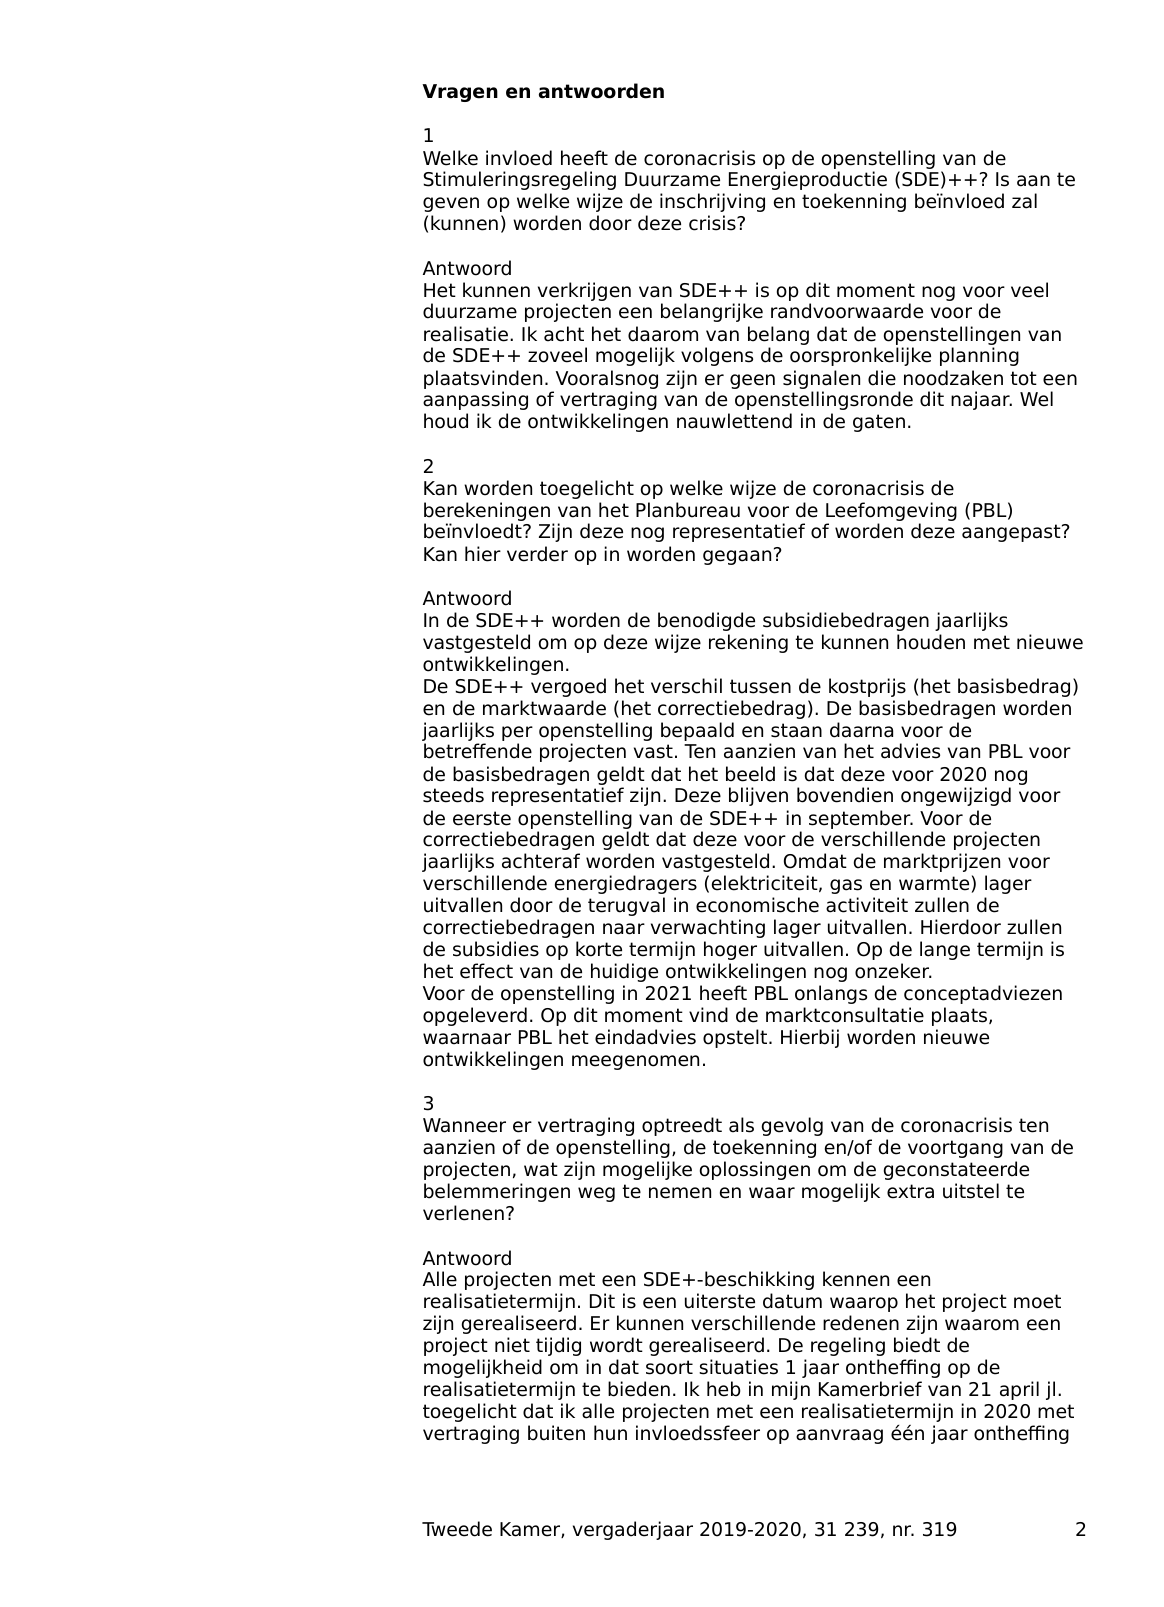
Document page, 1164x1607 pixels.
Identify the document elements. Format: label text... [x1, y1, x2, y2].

text 3 [422, 1093, 1087, 1115]
text 1 [422, 125, 1087, 147]
text Welke invloed heeft de coronacrisis op de openstelling van de Stimuleringsregeling Duurzame Energieproductie (SDE)++? Is aan te geven op welke wijze de inschrijving en toekenning beïnvloed zal (kunnen) worden door deze crisis? [422, 147, 1087, 235]
text Kan worden toegelicht op welke wijze de coronacrisis de berekeningen van het Planbureau voor de Leefomgeving (PBL) beïnvloedt? Zijn deze nog representatief of worden deze aangepast? Kan hier verder op in worden gegaan? [422, 477, 1087, 565]
text Alle projecten met een SDE+-beschikking kennen een realisatietermijn. Dit is een uiterste datum waarop het project moet zijn gerealiseerd. Er kunnen verschillende redenen zijn waarom een project niet tijdig wordt gerealiseerd. De regeling biedt de mogelijkheid om in dat soort situaties 1 jaar ontheffing op de realisatietermijn te bieden. Ik heb in mijn Kamerbrief van 21 april jl. toegelicht dat ik alle projecten met een realisatietermijn in 2020 met vertraging buiten hun invloedssfeer op aanvraag één jaar ontheffing [422, 1269, 1087, 1445]
text 2 [422, 456, 1087, 477]
text De SDE++ vergoed het verschil tussen de kostprijs (het basisbedrag) en de marktwaarde (het correctiebedrag). De basisbedragen worden jaarlijks per openstelling bepaald en staan daarna voor de betreffende projecten vast. Ten aanzien van het advies van PBL voor de basisbedragen geldt dat het beeld is dat deze voor 2020 nog steeds representatief zijn. Deze blijven bovendien ongewijzigd voor de eerste openstelling van de SDE++ in september. Voor de correctiebedragen geldt dat deze voor de verschillende projecten jaarlijks achteraf worden vastgesteld. Omdat de marktprijzen voor verschillende energiedragers (elektriciteit, gas en warmte) lager uitvallen door de terugval in economische activiteit zullen de correctiebedragen naar verwachting lager uitvallen. Hierdoor zullen de subsidies op korte termijn hoger uitvallen. Op de lange termijn is het effect van de huidige ontwikkelingen nog onzeker. [422, 676, 1087, 983]
text Wanneer er vertraging optreedt als gevolg van de coronacrisis ten aanzien of de openstelling, de toekenning en/of de voortgang van de projecten, wat zijn mogelijke oplossingen om de geconstateerde belemmeringen weg te nemen en waar mogelijk extra uitstel te verlenen? [422, 1115, 1087, 1225]
text Antwoord [422, 588, 1087, 609]
text Het kunnen verkrijgen van SDE++ is op dit moment nog voor veel duurzame projecten een belangrijke randvoorwaarde voor de realisatie. Ik acht het daarom van belang dat de openstellingen van de SDE++ zoveel mogelijk volgens de oorspronkelijke planning plaatsvinden. Vooralsnog zijn er geen signalen die noodzaken tot een aanpassing of vertraging van de openstellingsronde dit najaar. Wel houd ik de ontwikkelingen nauwlettend in de gaten. [422, 279, 1087, 433]
text Antwoord [422, 1247, 1087, 1269]
text In de SDE++ worden de benodigde subsidiebedragen jaarlijks vastgesteld om op deze wijze rekening te kunnen houden met nieuwe ontwikkelingen. [422, 609, 1087, 676]
subtitle Vragen en antwoorden [422, 81, 1087, 103]
text Voor de openstelling in 2021 heeft PBL onlangs de conceptadviezen opgeleverd. Op dit moment vind de marktconsultatie plaats, waarnaar PBL het eindadvies opstelt. Hierbij worden nieuwe ontwikkelingen meegenomen. [422, 983, 1087, 1071]
text Antwoord [422, 257, 1087, 279]
